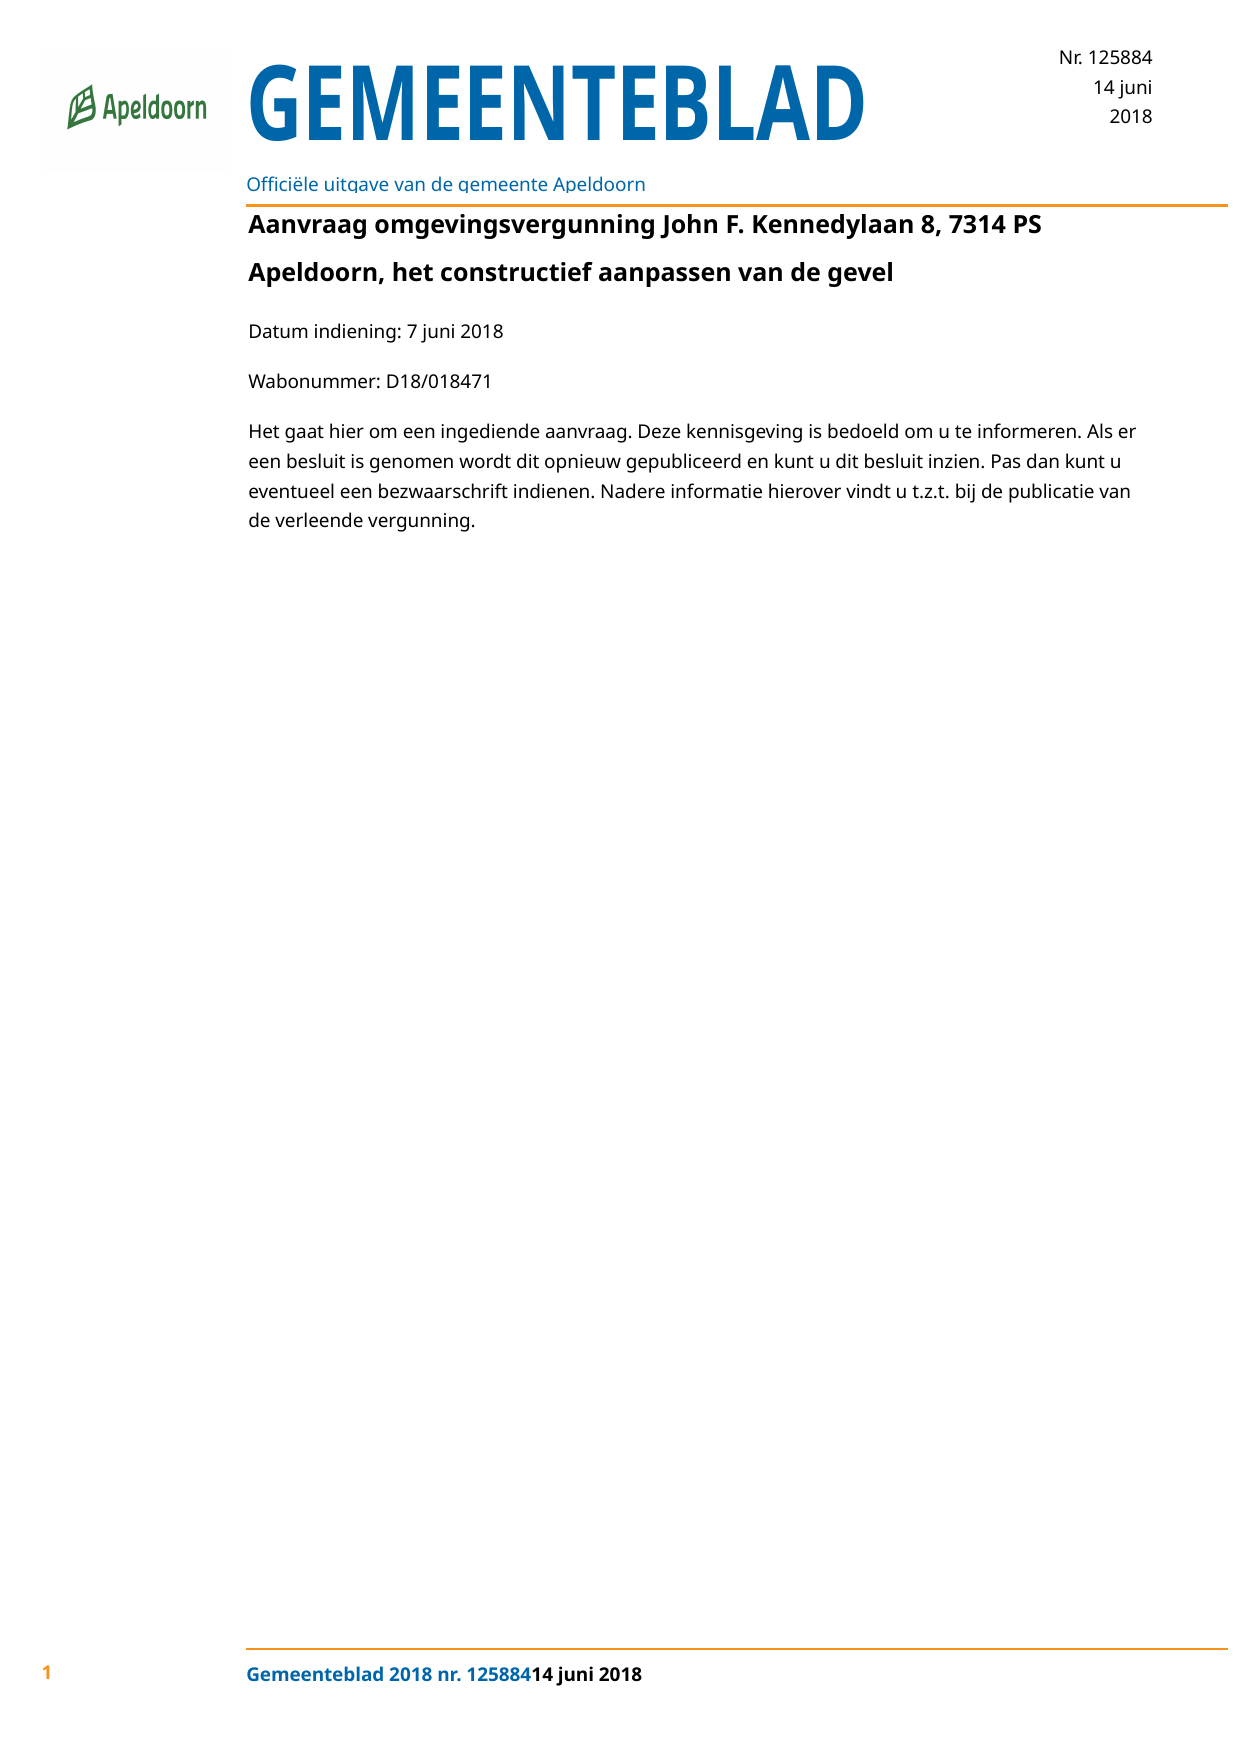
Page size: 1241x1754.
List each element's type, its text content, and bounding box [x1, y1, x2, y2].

text Wabonummer: D18/018471 [248, 368, 1152, 394]
text Het gaat hier om een ingediende aanvraag. Deze kennisgeving is bedoeld om u te informeren. Als er een besluit is genomen wordt dit opnieuw gepubliceerd en kunt u dit besluit inzien. Pas dan kunt u eventueel een bezwaarschrift indienen. Nadere informatie hierover vindt u t.z.t. bij de publicatie van de verleende vergunning. [248, 419, 1152, 533]
text Datum indiening: 7 juni 2018 [248, 318, 1152, 344]
text Aanvraag omgevingsvergunning John F. Kennedylaan 8, 7314 PS Apeldoorn, het constructief aanpassen van de gevel [248, 207, 1152, 288]
picture [41, 47, 231, 172]
